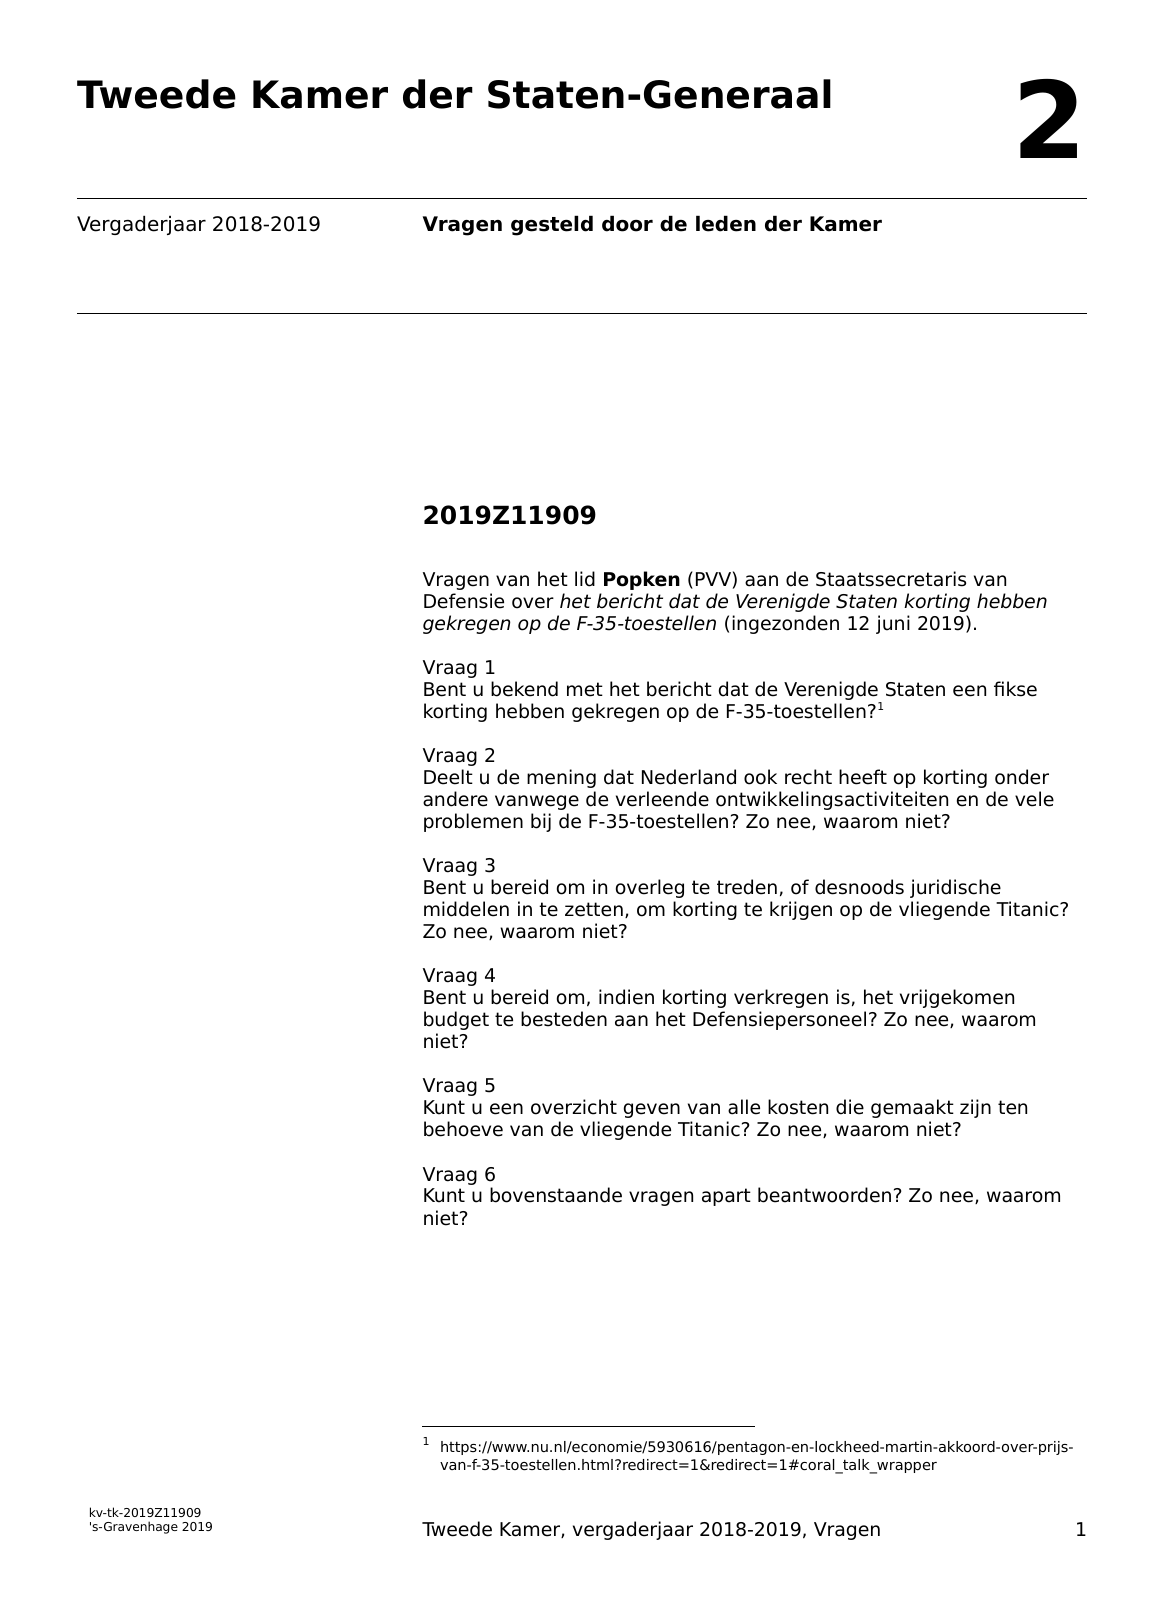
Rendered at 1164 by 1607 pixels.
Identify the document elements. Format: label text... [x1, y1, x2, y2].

table_cell Vergaderjaar 2018-2019 [77, 199, 422, 313]
text Vraag 2 [422, 745, 1087, 767]
text 2019Z11909 [422, 501, 1087, 531]
text Vraag 5 [422, 1075, 1087, 1097]
table_header 2 [886, 59, 1087, 198]
text 's-Gravenhage 2019 [88, 1520, 323, 1534]
text Kunt u bovenstaande vragen apart beantwoorden? Zo nee, waarom niet? [422, 1185, 1087, 1229]
text Bent u bekend met het bericht dat de Verenigde Staten een fikse korting hebben gekregen op de F-35-toestellen? [422, 679, 1087, 723]
text Vraag 4 [422, 965, 1087, 987]
text Vragen van het lid Popken (PVV) aan de Staatssecretaris van Defensie over het bericht dat de Verenigde Staten korting hebben gekregen op de F-35-toestellen (ingezonden 12 juni 2019). [422, 569, 1087, 635]
text Vraag 3 [422, 855, 1087, 877]
text Deelt u de mening dat Nederland ook recht heeft op korting onder andere vanwege de verleende ontwikkelingsactiviteiten en de vele problemen bij de F-35-toestellen? Zo nee, waarom niet? [422, 767, 1087, 833]
text kv-tk-2019Z11909 [88, 1506, 323, 1520]
text Vraag 1 [422, 657, 1087, 679]
text Kunt u een overzicht geven van alle kosten die gemaakt zijn ten behoeve van de vliegende Titanic? Zo nee, waarom niet? [422, 1097, 1087, 1141]
text https://www.nu.nl/economie/5930616/pentagon-en-lockheed-martin-akkoord-over-prijs-van-f-35-toestellen.html?redirect=1&redirect=1#coral_talk_wrapper [422, 1435, 1087, 1474]
text Bent u bereid om, indien korting verkregen is, het vrijgekomen budget te besteden aan het Defensiepersoneel? Zo nee, waarom niet? [422, 987, 1087, 1053]
table_cell Vragen gesteld door de leden der Kamer [422, 199, 1087, 313]
table_header Tweede Kamer der Staten-Generaal [77, 59, 886, 198]
text Bent u bereid om in overleg te treden, of desnoods juridische middelen in te zetten, om korting te krijgen op de vliegende Titanic? Zo nee, waarom niet? [422, 877, 1087, 943]
text Vraag 6 [422, 1163, 1087, 1185]
